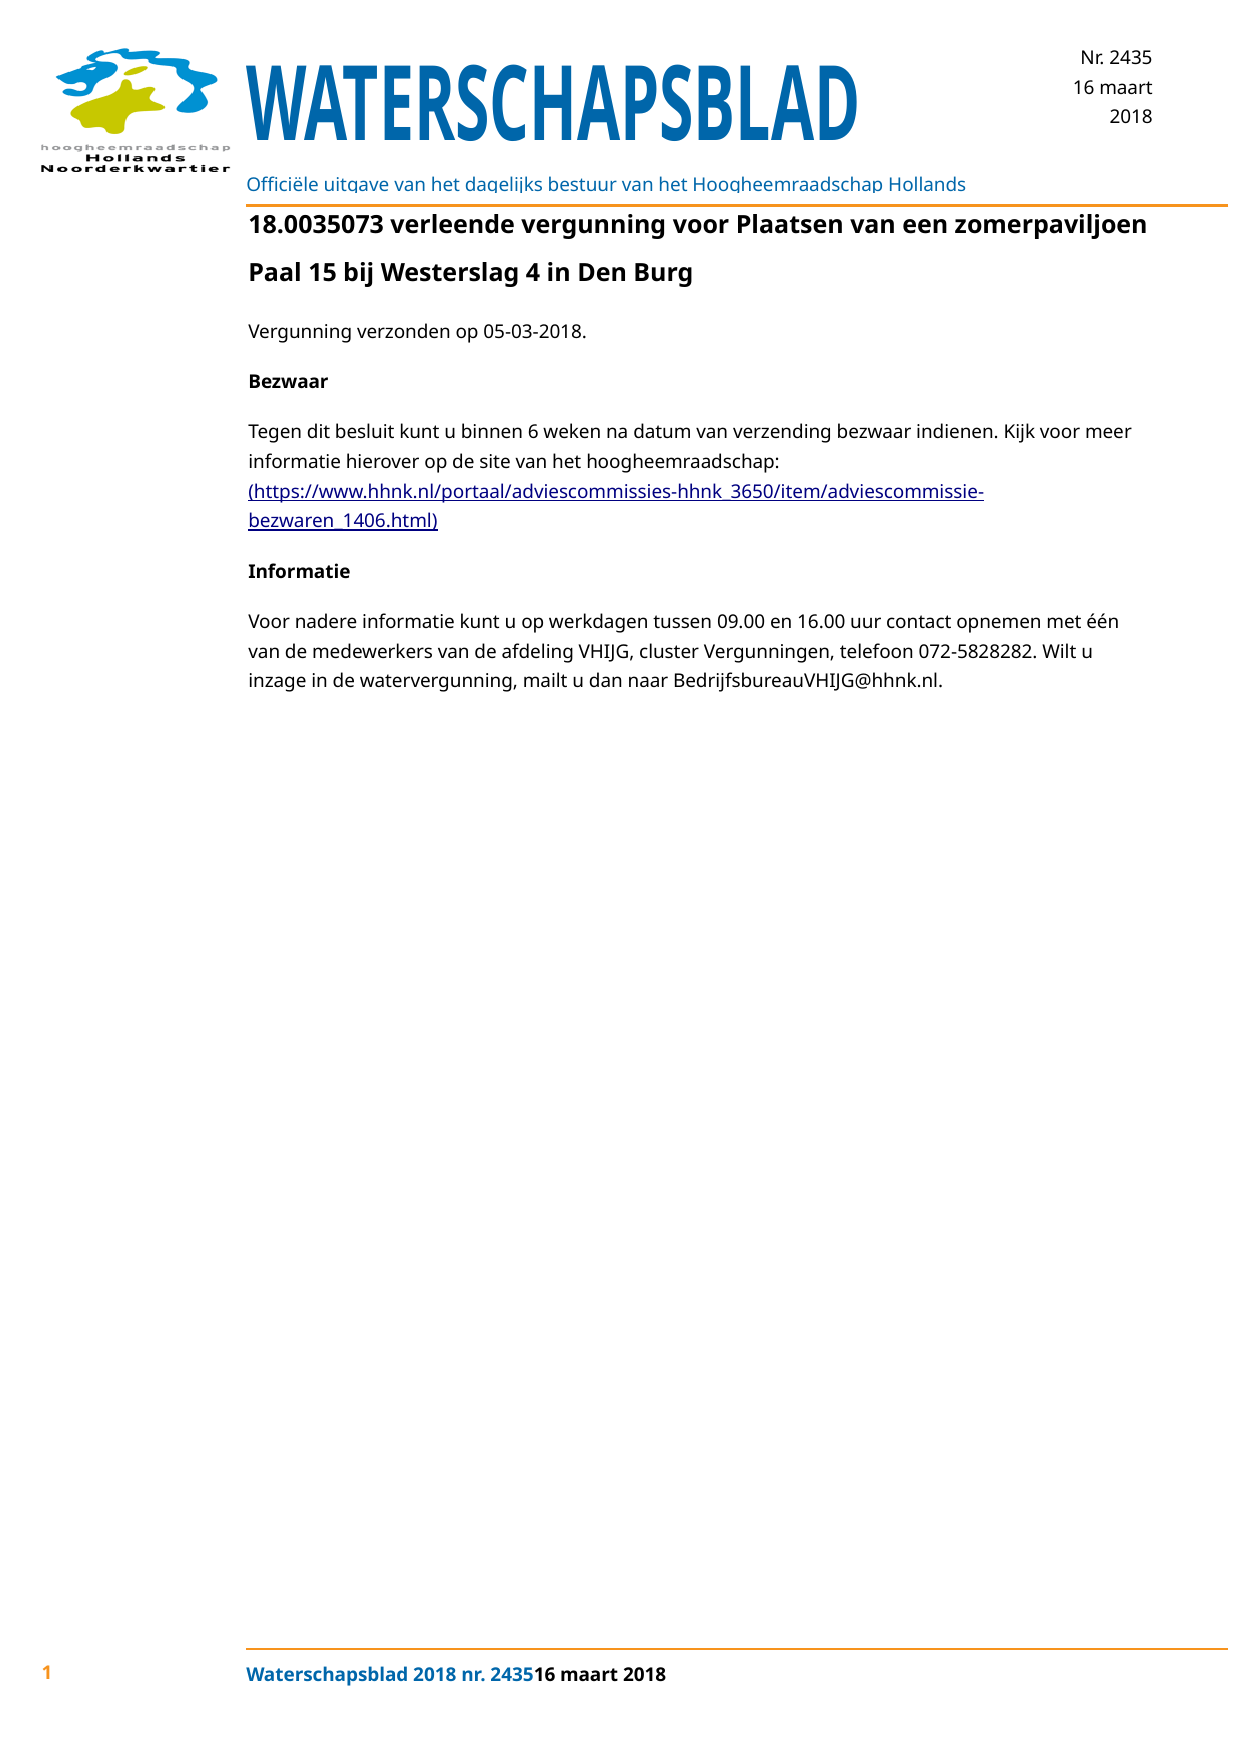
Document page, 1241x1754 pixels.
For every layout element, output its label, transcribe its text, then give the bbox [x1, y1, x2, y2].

picture [41, 47, 231, 172]
text Informatie [248, 558, 1152, 584]
text Voor nadere informatie kunt u op werkdagen tussen 09.00 en 16.00 uur contact opnemen met één van de medewerkers van de afdeling VHIJG, cluster Vergunningen, telefoon 072-5828282. Wilt u inzage in de watervergunning, mailt u dan naar BedrijfsbureauVHIJG@hhnk.nl. [248, 608, 1152, 693]
text Bezwaar [248, 368, 1152, 394]
text Vergunning verzonden op 05-03-2018. [248, 318, 1152, 344]
text Tegen dit besluit kunt u binnen 6 weken na datum van verzending bezwaar indienen. Kijk voor meer informatie hierover op de site van het hoogheemraadschap: (https://www.hhnk.nl/portaal/adviescommissies-hhnk_3650/item/adviescommissie-bezwaren_1406.html) [248, 419, 1152, 533]
text 18.0035073 verleende vergunning voor Plaatsen van een zomerpaviljoen Paal 15 bij Westerslag 4 in Den Burg [248, 207, 1152, 288]
